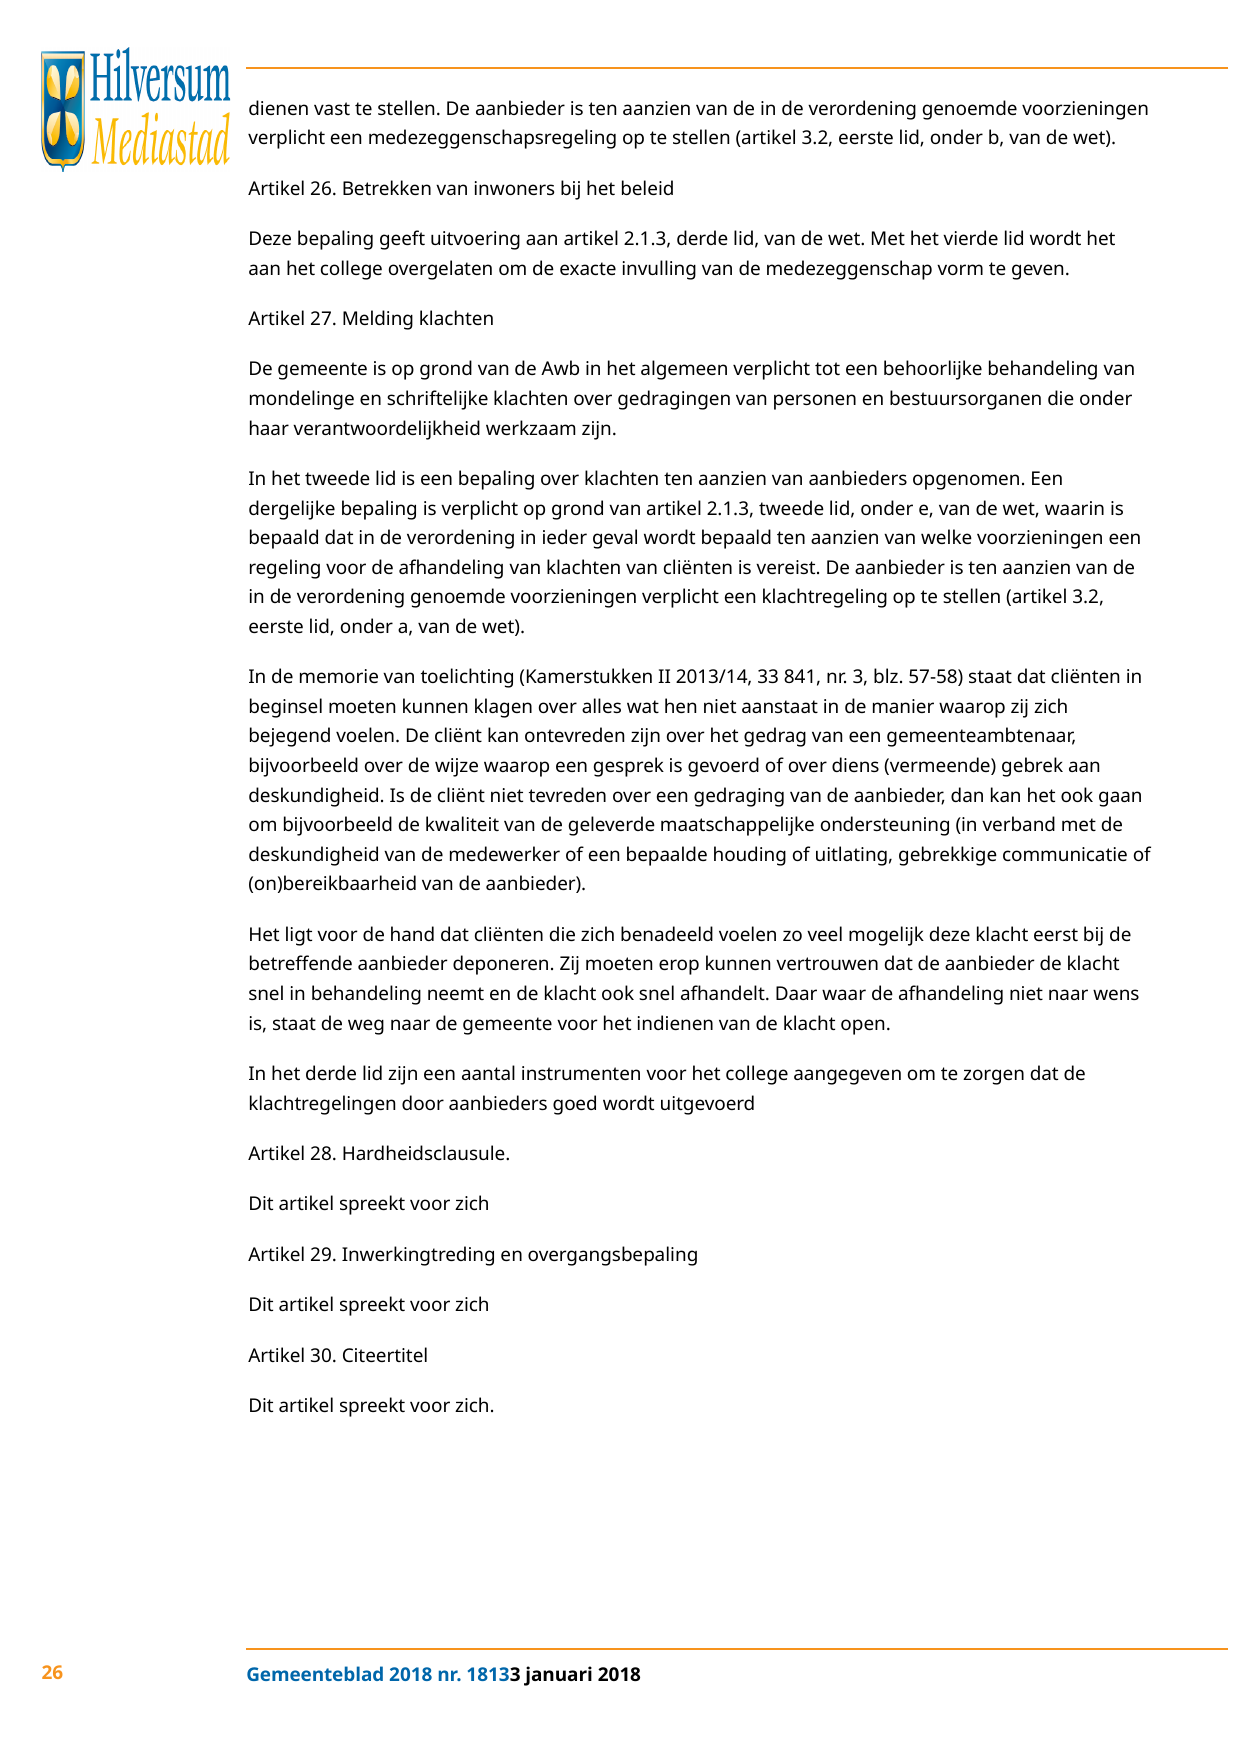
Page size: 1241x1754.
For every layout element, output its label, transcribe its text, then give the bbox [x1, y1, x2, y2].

text Deze bepaling geeft uitvoering aan artikel 2.1.3, derde lid, van de wet. Met het vierde lid wordt het aan het college overgelaten om de exacte invulling van de medezeggenschap vorm te geven. [248, 225, 1152, 281]
text In het tweede lid is een bepaling over klachten ten aanzien van aanbieders opgenomen. Een dergelijke bepaling is verplicht op grond van artikel 2.1.3, tweede lid, onder e, van de wet, waarin is bepaald dat in de verordening in ieder geval wordt bepaald ten aanzien van welke voorzieningen een regeling voor de afhandeling van klachten van cliënten is vereist. De aanbieder is ten aanzien van de in de verordening genoemde voorzieningen verplicht een klachtregeling op te stellen (artikel 3.2, eerste lid, onder a, van de wet). [248, 465, 1152, 639]
text Artikel 29. Inwerkingtreding en overgangsbepaling [248, 1241, 1152, 1267]
text Dit artikel spreekt voor zich [248, 1291, 1152, 1317]
text In het derde lid zijn een aantal instrumenten voor het college aangegeven om te zorgen dat de klachtregelingen door aanbieders goed wordt uitgevoerd [248, 1060, 1152, 1116]
text De gemeente is op grond van de Awb in het algemeen verplicht tot een behoorlijke behandeling van mondelinge en schriftelijke klachten over gedragingen van personen en bestuursorganen die onder haar verantwoordelijkheid werkzaam zijn. [248, 356, 1152, 441]
text Artikel 26. Betrekken van inwoners bij het beleid [248, 175, 1152, 201]
text Artikel 30. Citeertitel [248, 1342, 1152, 1368]
text Artikel 28. Hardheidsclausule. [248, 1140, 1152, 1166]
text Het ligt voor de hand dat cliënten die zich benadeeld voelen zo veel mogelijk deze klacht eerst bij de betreffende aanbieder deponeren. Zij moeten erop kunnen vertrouwen dat de aanbieder de klacht snel in behandeling neemt en de klacht ook snel afhandelt. Daar waar de afhandeling niet naar wens is, staat de weg naar de gemeente voor het indienen van de klacht open. [248, 921, 1152, 1036]
text Dit artikel spreekt voor zich. [248, 1392, 1152, 1418]
text dienen vast te stellen. De aanbieder is ten aanzien van de in de verordening genoemde voorzieningen verplicht een medezeggenschapsregeling op te stellen (artikel 3.2, eerste lid, onder b, van de wet). [248, 95, 1152, 150]
text Artikel 27. Melding klachten [248, 305, 1152, 331]
picture [41, 47, 231, 172]
text In de memorie van toelichting (Kamerstukken II 2013/14, 33 841, nr. 3, blz. 57-58) staat dat cliënten in beginsel moeten kunnen klagen over alles wat hen niet aanstaat in de manier waarop zij zich bejegend voelen. De cliënt kan ontevreden zijn over het gedrag van een gemeenteambtenaar, bijvoorbeeld over de wijze waarop een gesprek is gevoerd of over diens (vermeende) gebrek aan deskundigheid. Is de cliënt niet tevreden over een gedraging van de aanbieder, dan kan het ook gaan om bijvoorbeeld de kwaliteit van de geleverde maatschappelijke ondersteuning (in verband met de deskundigheid van de medewerker of een bepaalde houding of uitlating, gebrekkige communicatie of (on)bereikbaarheid van de aanbieder). [248, 663, 1152, 896]
text Dit artikel spreekt voor zich [248, 1191, 1152, 1216]
